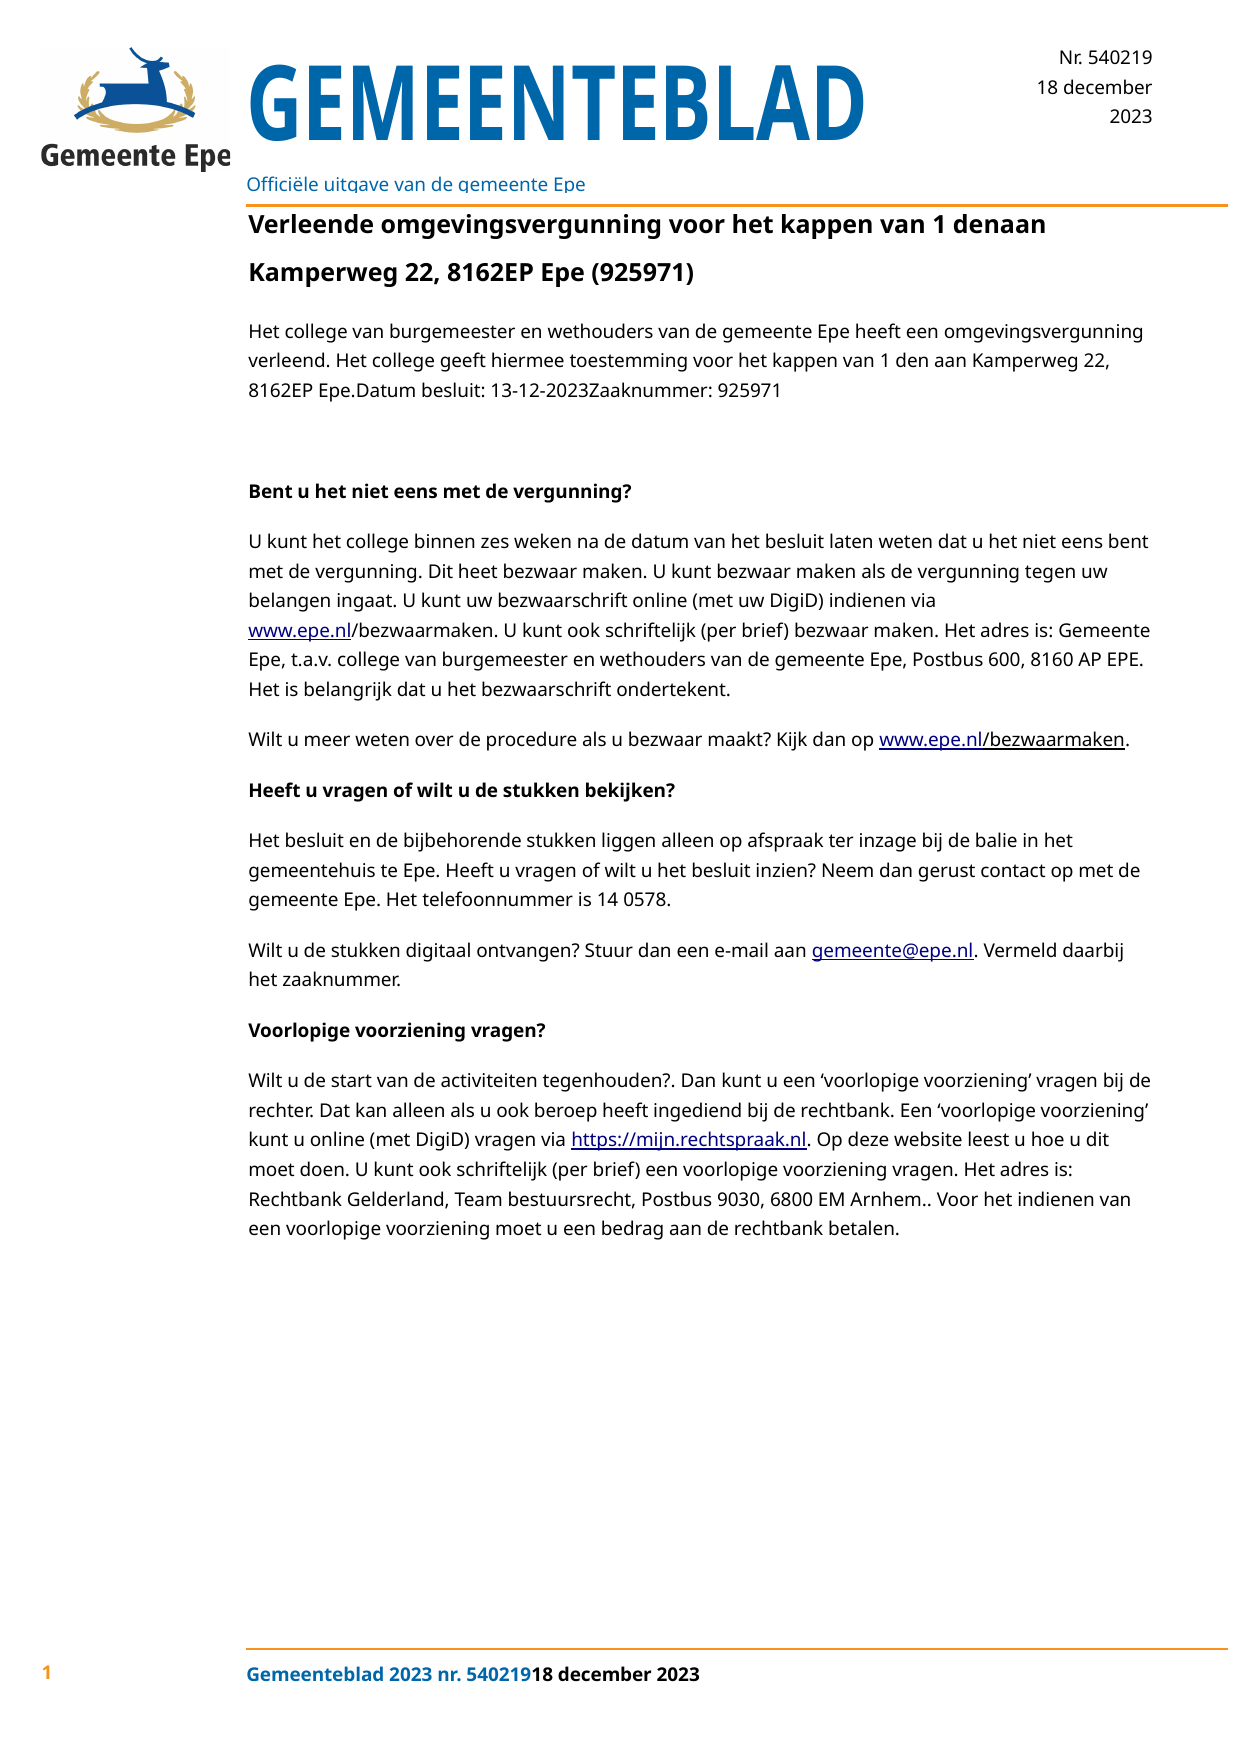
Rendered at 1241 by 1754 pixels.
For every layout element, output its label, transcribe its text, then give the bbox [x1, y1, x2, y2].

text Verleende omgevingsvergunning voor het kappen van 1 denaan Kamperweg 22, 8162EP Epe (925971) [248, 207, 1152, 288]
text Bent u het niet eens met de vergunning? [248, 478, 1152, 504]
text Voorlopige voorziening vragen? [248, 1017, 1152, 1043]
text Heeft u vragen of wilt u de stukken bekijken? [248, 777, 1152, 803]
text Wilt u de stukken digitaal ontvangen? Stuur dan een e-mail aan gemeente@epe.nl. Vermeld daarbij het zaaknummer. [248, 937, 1152, 992]
text Het besluit en de bijbehorende stukken liggen alleen op afspraak ter inzage bij de balie in het gemeentehuis te Epe. Heeft u vragen of wilt u het besluit inzien? Neem dan gerust contact op met de gemeente Epe. Het telefoonnummer is 14 0578. [248, 827, 1152, 912]
text U kunt het college binnen zes weken na de datum van het besluit laten weten dat u het niet eens bent met de vergunning. Dit heet bezwaar maken. U kunt bezwaar maken als de vergunning tegen uw belangen ingaat. U kunt uw bezwaarschrift online (met uw DigiD) indienen via www.epe.nl/bezwaarmaken. U kunt ook schriftelijk (per brief) bezwaar maken. Het adres is: Gemeente Epe, t.a.v. college van burgemeester en wethouders van de gemeente Epe, Postbus 600, 8160 AP EPE. Het is belangrijk dat u het bezwaarschrift ondertekent. [248, 528, 1152, 702]
picture [41, 47, 231, 172]
text Het college van burgemeester en wethouders van de gemeente Epe heeft een omgevingsvergunning verleend. Het college geeft hiermee toestemming voor het kappen van 1 den aan Kamperweg 22, 8162EP Epe.Datum besluit: 13-12-2023Zaaknummer: 925971 [248, 318, 1152, 403]
text Wilt u de start van de activiteiten tegenhouden?. Dan kunt u een ‘voorlopige voorziening’ vragen bij de rechter. Dat kan alleen als u ook beroep heeft ingediend bij de rechtbank. Een ‘voorlopige voorziening’ kunt u online (met DigiD) vragen via https://mijn.rechtspraak.nl. Op deze website leest u hoe u dit moet doen. U kunt ook schriftelijk (per brief) een voorlopige voorziening vragen. Het adres is: Rechtbank Gelderland, Team bestuursrecht, Postbus 9030, 6800 EM Arnhem.. Voor het indienen van een voorlopige voorziening moet u een bedrag aan de rechtbank betalen. [248, 1067, 1152, 1241]
text Wilt u meer weten over de procedure als u bezwaar maakt? Kijk dan op www.epe.nl/bezwaarmaken. [248, 727, 1152, 752]
